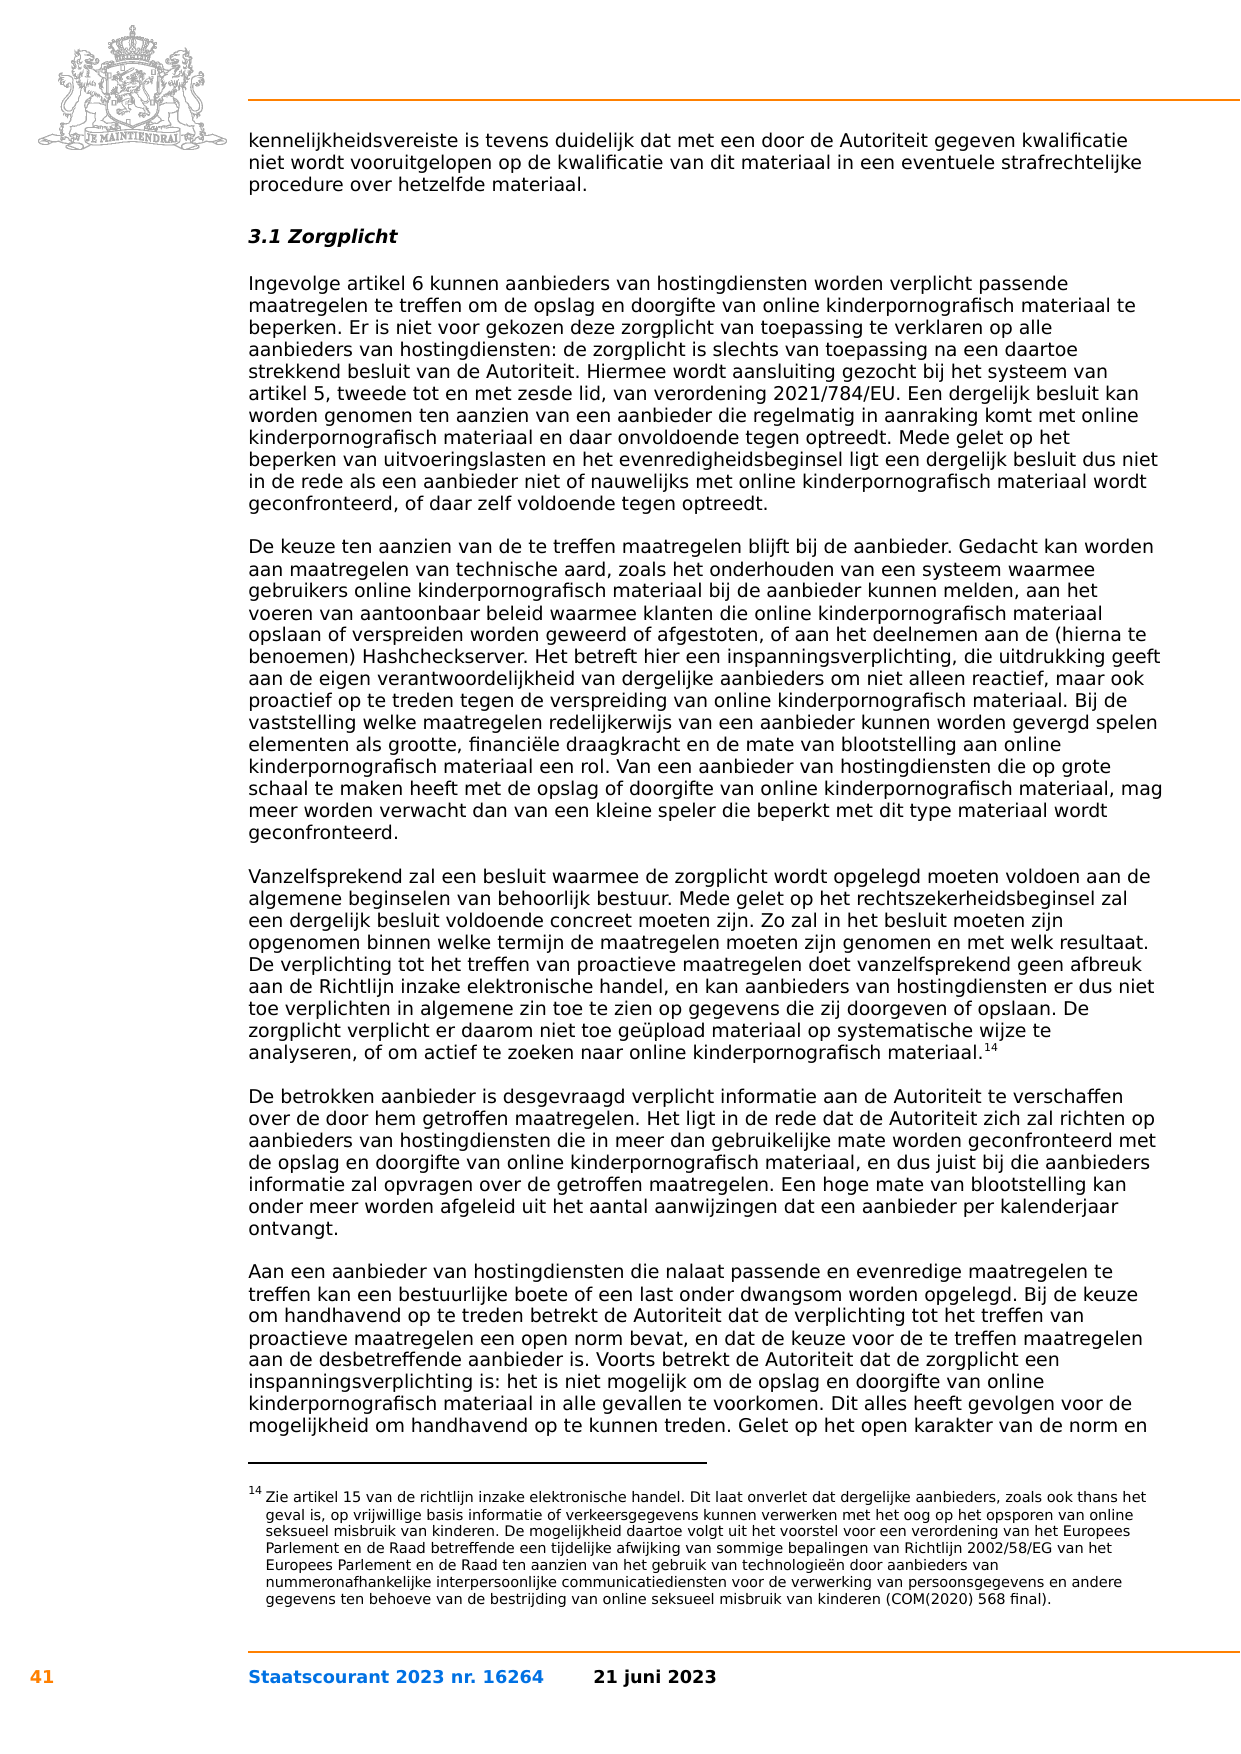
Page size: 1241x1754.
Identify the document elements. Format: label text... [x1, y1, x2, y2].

text Zie artikel 15 van de richtlijn inzake elektronische handel. Dit laat onverlet dat dergelijke aanbieders, zoals ook thans het geval is, op vrijwillige basis informatie of verkeersgegevens kunnen verwerken met het oog op het opsporen van online seksueel misbruik van kinderen. De mogelijkheid daartoe volgt uit het voorstel voor een verordening van het Europees Parlement en de Raad betreffende een tijdelijke afwijking van sommige bepalingen van Richtlijn 2002/58/EG van het Europees Parlement en de Raad ten aanzien van het gebruik van technologieën door aanbieders van nummeronafhankelijke interpersoonlijke communicatiediensten voor de verwerking van persoonsgegevens en andere gegevens ten behoeve van de bestrijding van online seksueel misbruik van kinderen (COM(2020) 568 final). [248, 1484, 1163, 1608]
text De betrokken aanbieder is desgevraagd verplicht informatie aan de Autoriteit te verschaffen over de door hem getroffen maatregelen. Het ligt in de rede dat de Autoriteit zich zal richten op aanbieders van hostingdiensten die in meer dan gebruikelijke mate worden geconfronteerd met de opslag en doorgifte van online kinderpornografisch materiaal, en dus juist bij die aanbieders informatie zal opvragen over de getroffen maatregelen. Een hoge mate van blootstelling kan onder meer worden afgeleid uit het aantal aanwijzingen dat een aanbieder per kalenderjaar ontvangt. [248, 1086, 1163, 1239]
picture [38, 25, 227, 150]
text Vanzelfsprekend zal een besluit waarmee de zorgplicht wordt opgelegd moeten voldoen aan de algemene beginselen van behoorlijk bestuur. Mede gelet op het rechtszekerheidsbeginsel zal een dergelijk besluit voldoende concreet moeten zijn. Zo zal in het besluit moeten zijn opgenomen binnen welke termijn de maatregelen moeten zijn genomen en met welk resultaat. De verplichting tot het treffen van proactieve maatregelen doet vanzelfsprekend geen afbreuk aan de Richtlijn inzake elektronische handel, en kan aanbieders van hostingdiensten er dus niet toe verplichten in algemene zin toe te zien op gegevens die zij doorgeven of opslaan. De zorgplicht verplicht er daarom niet toe geüpload materiaal op systematische wijze te analyseren, of om actief te zoeken naar online kinderpornografisch materiaal. [248, 866, 1163, 1064]
text Ingevolge artikel 6 kunnen aanbieders van hostingdiensten worden verplicht passende maatregelen te treffen om de opslag en doorgifte van online kinderpornografisch materiaal te beperken. Er is niet voor gekozen deze zorgplicht van toepassing te verklaren op alle aanbieders van hostingdiensten: de zorgplicht is slechts van toepassing na een daartoe strekkend besluit van de Autoriteit. Hiermee wordt aansluiting gezocht bij het systeem van artikel 5, tweede tot en met zesde lid, van verordening 2021/784/EU. Een dergelijk besluit kan worden genomen ten aanzien van een aanbieder die regelmatig in aanraking komt met online kinderpornografisch materiaal en daar onvoldoende tegen optreedt. Mede gelet op het beperken van uitvoeringslasten en het evenredigheidsbeginsel ligt een dergelijk besluit dus niet in de rede als een aanbieder niet of nauwelijks met online kinderpornografisch materiaal wordt geconfronteerd, of daar zelf voldoende tegen optreedt. [248, 273, 1163, 514]
text De keuze ten aanzien van de te treffen maatregelen blijft bij de aanbieder. Gedacht kan worden aan maatregelen van technische aard, zoals het onderhouden van een systeem waarmee gebruikers online kinderpornografisch materiaal bij de aanbieder kunnen melden, aan het voeren van aantoonbaar beleid waarmee klanten die online kinderpornografisch materiaal opslaan of verspreiden worden geweerd of afgestoten, of aan het deelnemen aan de (hierna te benoemen) Hashcheckserver. Het betreft hier een inspanningsverplichting, die uitdrukking geeft aan de eigen verantwoordelijkheid van dergelijke aanbieders om niet alleen reactief, maar ook proactief op te treden tegen de verspreiding van online kinderpornografisch materiaal. Bij de vaststelling welke maatregelen redelijkerwijs van een aanbieder kunnen worden gevergd spelen elementen als grootte, financiële draagkracht en de mate van blootstelling aan online kinderpornografisch materiaal een rol. Van een aanbieder van hostingdiensten die op grote schaal te maken heeft met de opslag of doorgifte van online kinderpornografisch materiaal, mag meer worden verwacht dan van een kleine speler die beperkt met dit type materiaal wordt geconfronteerd. [248, 536, 1163, 844]
text kennelijkheidsvereiste is tevens duidelijk dat met een door de Autoriteit gegeven kwalificatie niet wordt vooruitgelopen op de kwalificatie van dit materiaal in een eventuele strafrechtelijke procedure over hetzelfde materiaal. [248, 130, 1163, 196]
subtitle 3.1 Zorgplicht [248, 226, 1163, 248]
text Aan een aanbieder van hostingdiensten die nalaat passende en evenredige maatregelen te treffen kan een bestuurlijke boete of een last onder dwangsom worden opgelegd. Bij de keuze om handhavend op te treden betrekt de Autoriteit dat de verplichting tot het treffen van proactieve maatregelen een open norm bevat, en dat de keuze voor de te treffen maatregelen aan de desbetreffende aanbieder is. Voorts betrekt de Autoriteit dat de zorgplicht een inspanningsverplichting is: het is niet mogelijk om de opslag en doorgifte van online kinderpornografisch materiaal in alle gevallen te voorkomen. Dit alles heeft gevolgen voor de mogelijkheid om handhavend op te kunnen treden. Gelet op het open karakter van de norm en [248, 1261, 1163, 1437]
